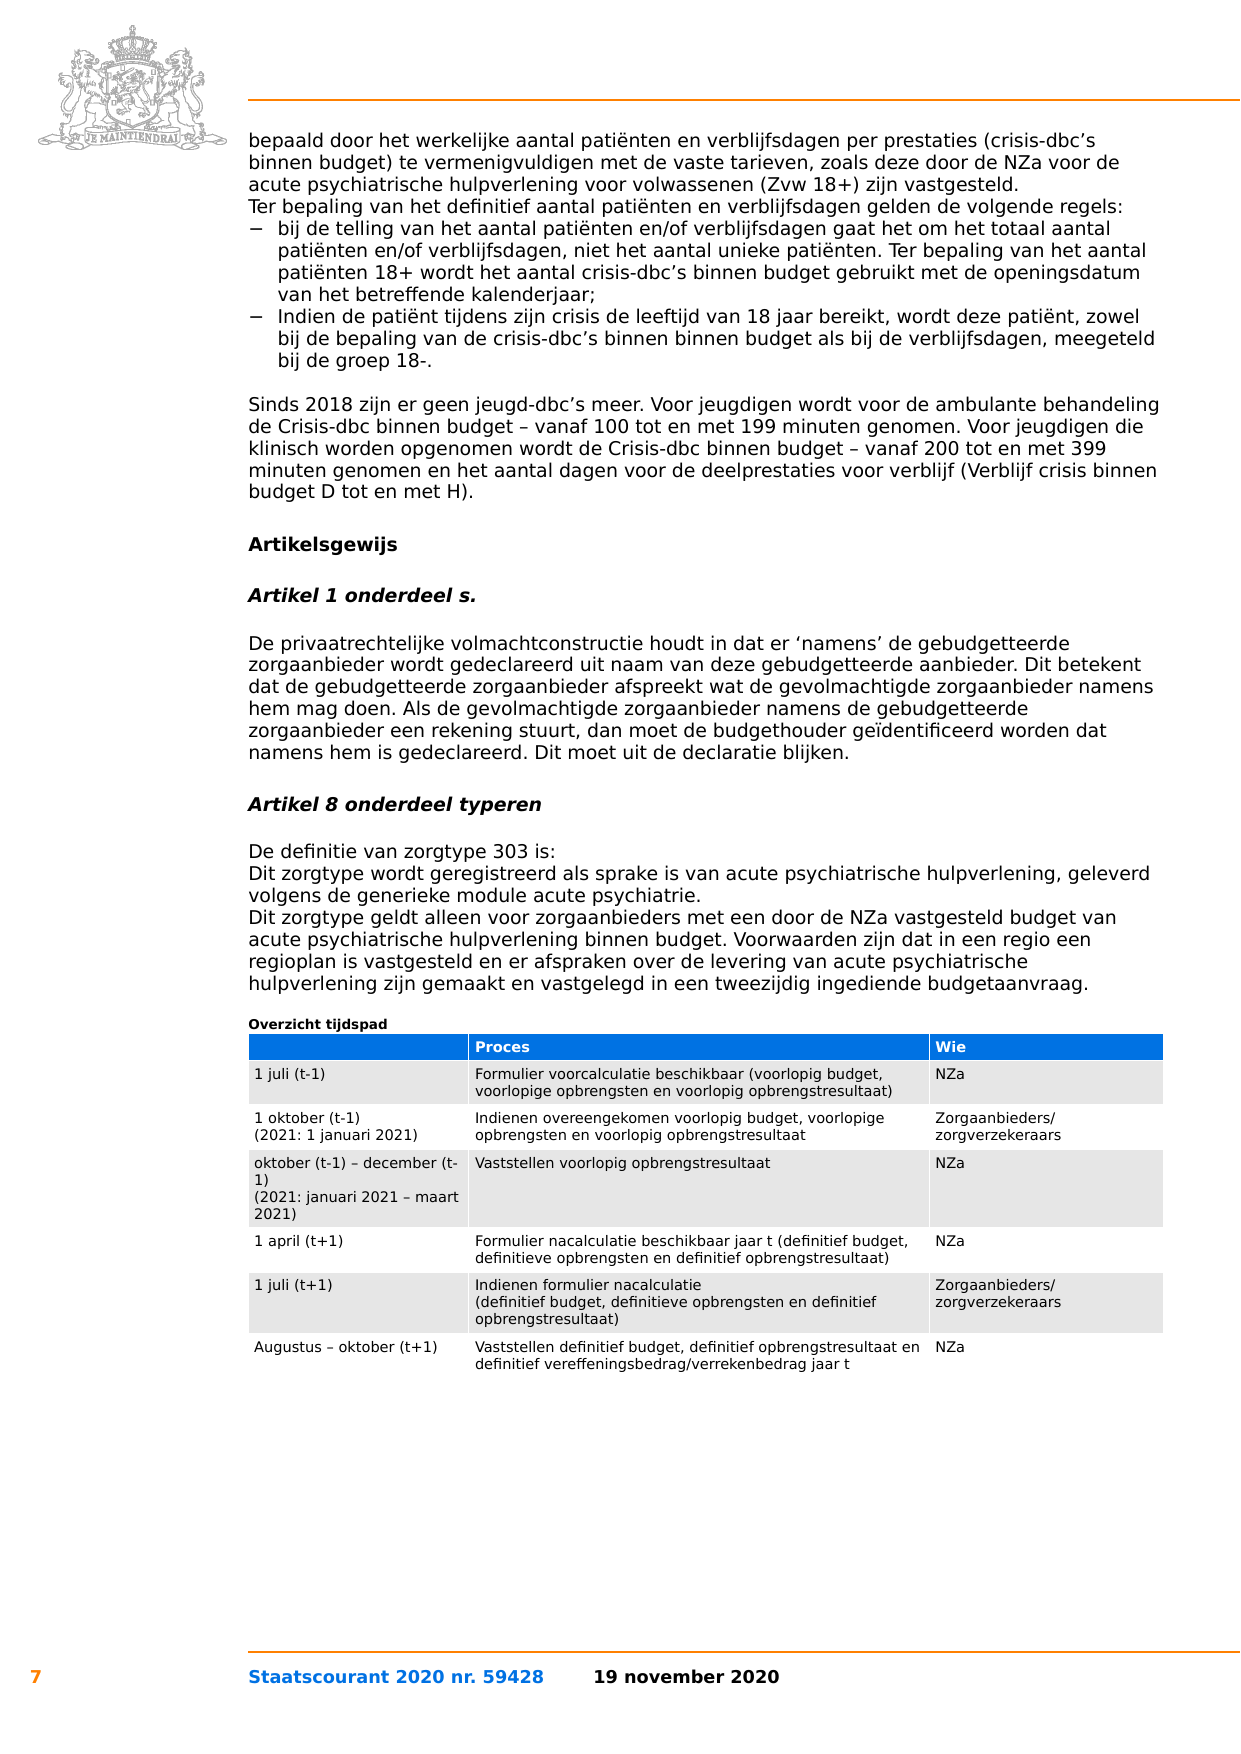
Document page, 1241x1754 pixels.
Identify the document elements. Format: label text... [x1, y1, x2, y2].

table_cell NZa [930, 1334, 1163, 1377]
table_cell Proces [469, 1034, 929, 1060]
table_cell NZa [930, 1061, 1163, 1104]
table_cell Zorgaanbieders/ zorgverzekeraars [930, 1273, 1163, 1333]
text De definitie van zorgtype 303 is: [248, 841, 1163, 863]
table_cell oktober (t-1) – december (t-1) (2021: januari 2021 – maart 2021) [249, 1150, 468, 1227]
table_cell Augustus – oktober (t+1) [249, 1334, 468, 1377]
text bepaald door het werkelijke aantal patiënten en verblijfsdagen per prestaties (crisis-dbc’s binnen budget) te vermenigvuldigen met de vaste tarieven, zoals deze door de NZa voor de acute psychiatrische hulpverlening voor volwassenen (Zvw 18+) zijn vastgesteld. [248, 130, 1163, 196]
table_cell Formulier nacalculatie beschikbaar jaar t (definitief budget, definitieve opbrengsten en definitief opbrengstresultaat) [469, 1228, 929, 1272]
table_header Overzicht tijdspad [248, 1017, 1163, 1033]
table_cell 1 juli (t+1) [249, 1273, 468, 1333]
table_cell 1 april (t+1) [249, 1228, 468, 1272]
table_cell NZa [930, 1228, 1163, 1272]
text Dit zorgtype geldt alleen voor zorgaanbieders met een door de NZa vastgesteld budget van acute psychiatrische hulpverlening binnen budget. Voorwaarden zijn dat in een regio een regioplan is vastgesteld en er afspraken over de levering van acute psychiatrische hulpverlening zijn gemaakt en vastgelegd in een tweezijdig ingediende budgetaanvraag. [248, 907, 1163, 995]
picture [38, 25, 227, 150]
text Sinds 2018 zijn er geen jeugd-dbc’s meer. Voor jeugdigen wordt voor de ambulante behandeling de Crisis-dbc binnen budget – vanaf 100 tot en met 199 minuten genomen. Voor jeugdigen die klinisch worden opgenomen wordt de Crisis-dbc binnen budget – vanaf 200 tot en met 399 minuten genomen en het aantal dagen voor de deelprestaties voor verblijf (Verblijf crisis binnen budget D tot en met H). [248, 393, 1163, 503]
table_cell NZa [930, 1150, 1163, 1227]
table_cell 1 oktober (t-1) (2021: 1 januari 2021) [249, 1106, 468, 1149]
subtitle Artikelsgewijs [248, 533, 1163, 555]
table_cell [249, 1034, 468, 1060]
table_cell 1 juli (t-1) [249, 1061, 468, 1104]
text − bij de telling van het aantal patiënten en/of verblijfsdagen gaat het om het totaal aantal patiënten en/of verblijfsdagen, niet het aantal unieke patiënten. Ter bepaling van het aantal patiënten 18+ wordt het aantal crisis-dbc’s binnen budget gebruikt met de openingsdatum van het betreffende kalenderjaar; [248, 218, 1163, 306]
table_cell Indienen formulier nacalculatie (definitief budget, definitieve opbrengsten en definitief opbrengstresultaat) [469, 1273, 929, 1333]
text Dit zorgtype wordt geregistreerd als sprake is van acute psychiatrische hulpverlening, geleverd volgens de generieke module acute psychiatrie. [248, 863, 1163, 907]
table_cell Vaststellen definitief budget, definitief opbrengstresultaat en definitief vereffeningsbedrag/verrekenbedrag jaar t [469, 1334, 929, 1377]
table_cell Wie [930, 1034, 1163, 1060]
text De privaatrechtelijke volmachtconstructie houdt in dat er ‘namens’ de gebudgetteerde zorgaanbieder wordt gedeclareerd uit naam van deze gebudgetteerde aanbieder. Dit betekent dat de gebudgetteerde zorgaanbieder afspreekt wat de gevolmachtigde zorgaanbieder namens hem mag doen. Als de gevolmachtigde zorgaanbieder namens de gebudgetteerde zorgaanbieder een rekening stuurt, dan moet de budgethouder geïdentificeerd worden dat namens hem is gedeclareerd. Dit moet uit de declaratie blijken. [248, 632, 1163, 764]
table_cell Formulier voorcalculatie beschikbaar (voorlopig budget, voorlopige opbrengsten en voorlopig opbrengstresultaat) [469, 1061, 929, 1104]
table_cell Zorgaanbieders/ zorgverzekeraars [930, 1106, 1163, 1149]
text Ter bepaling van het definitief aantal patiënten en verblijfsdagen gelden de volgende regels: [248, 196, 1163, 218]
table_cell Vaststellen voorlopig opbrengstresultaat [469, 1150, 929, 1227]
table_cell Indienen overeengekomen voorlopig budget, voorlopige opbrengsten en voorlopig opbrengstresultaat [469, 1106, 929, 1149]
subtitle Artikel 8 onderdeel typeren [248, 794, 1163, 816]
text − Indien de patiënt tijdens zijn crisis de leeftijd van 18 jaar bereikt, wordt deze patiënt, zowel bij de bepaling van de crisis-dbc’s binnen binnen budget als bij de verblijfsdagen, meegeteld bij de groep 18-. [248, 306, 1163, 372]
subtitle Artikel 1 onderdeel s. [248, 585, 1163, 607]
